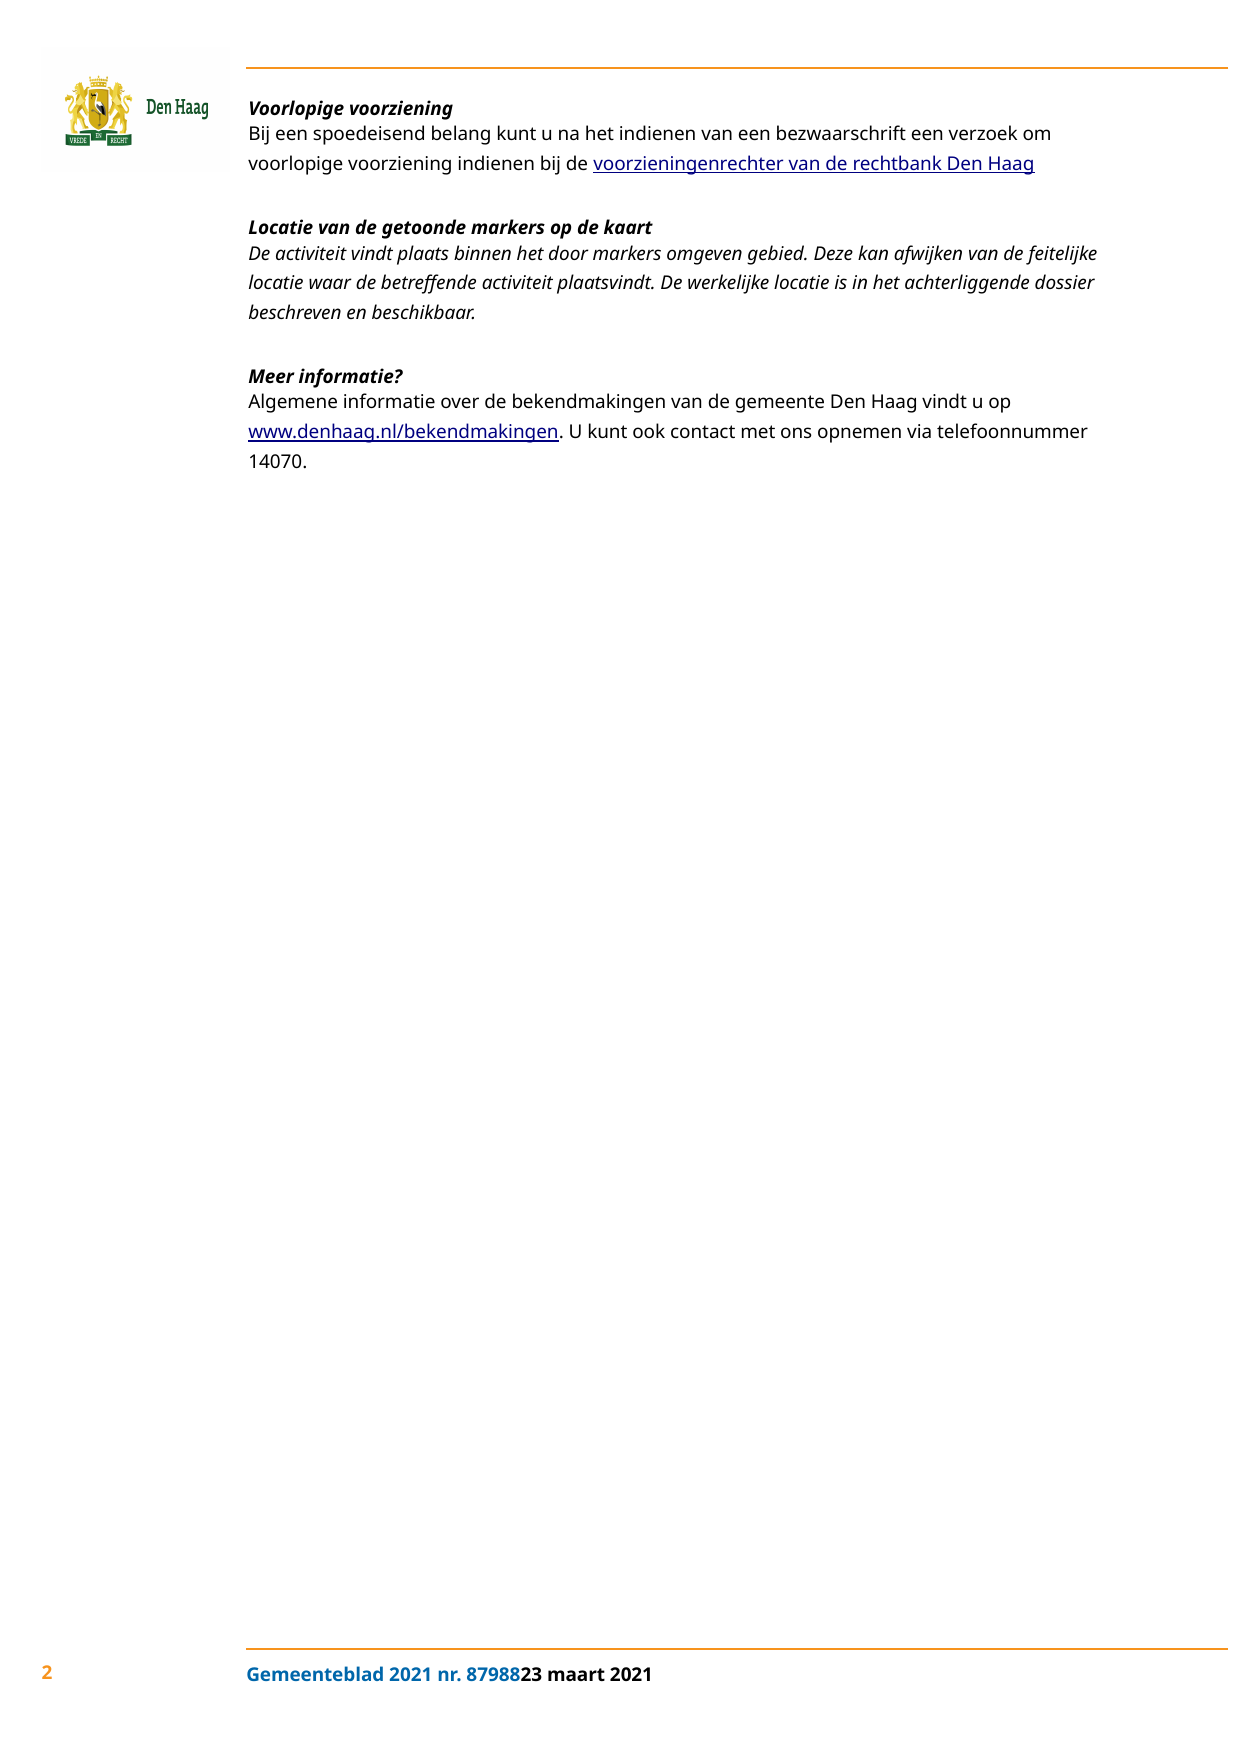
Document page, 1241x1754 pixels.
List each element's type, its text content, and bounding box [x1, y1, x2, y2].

text Voorlopige voorziening [248, 95, 1152, 121]
text De activiteit vindt plaats binnen het door markers omgeven gebied. Deze kan afwijken van de feitelijke locatie waar de betreffende activiteit plaatsvindt. De werkelijke locatie is in het achterliggende dossier beschreven en beschikbaar. [248, 240, 1152, 325]
picture [41, 47, 231, 172]
text Bij een spoedeisend belang kunt u na het indienen van een bezwaarschrift een verzoek om voorlopige voorziening indienen bij de voorzieningenrechter van de rechtbank Den Haag [248, 121, 1152, 176]
text Algemene informatie over de bekendmakingen van de gemeente Den Haag vindt u op www.denhaag.nl/bekendmakingen. U kunt ook contact met ons opnemen via telefoonnummer 14070. [248, 389, 1152, 473]
text Meer informatie? [248, 363, 1152, 389]
text Locatie van de getoonde markers op de kaart [248, 214, 1152, 240]
